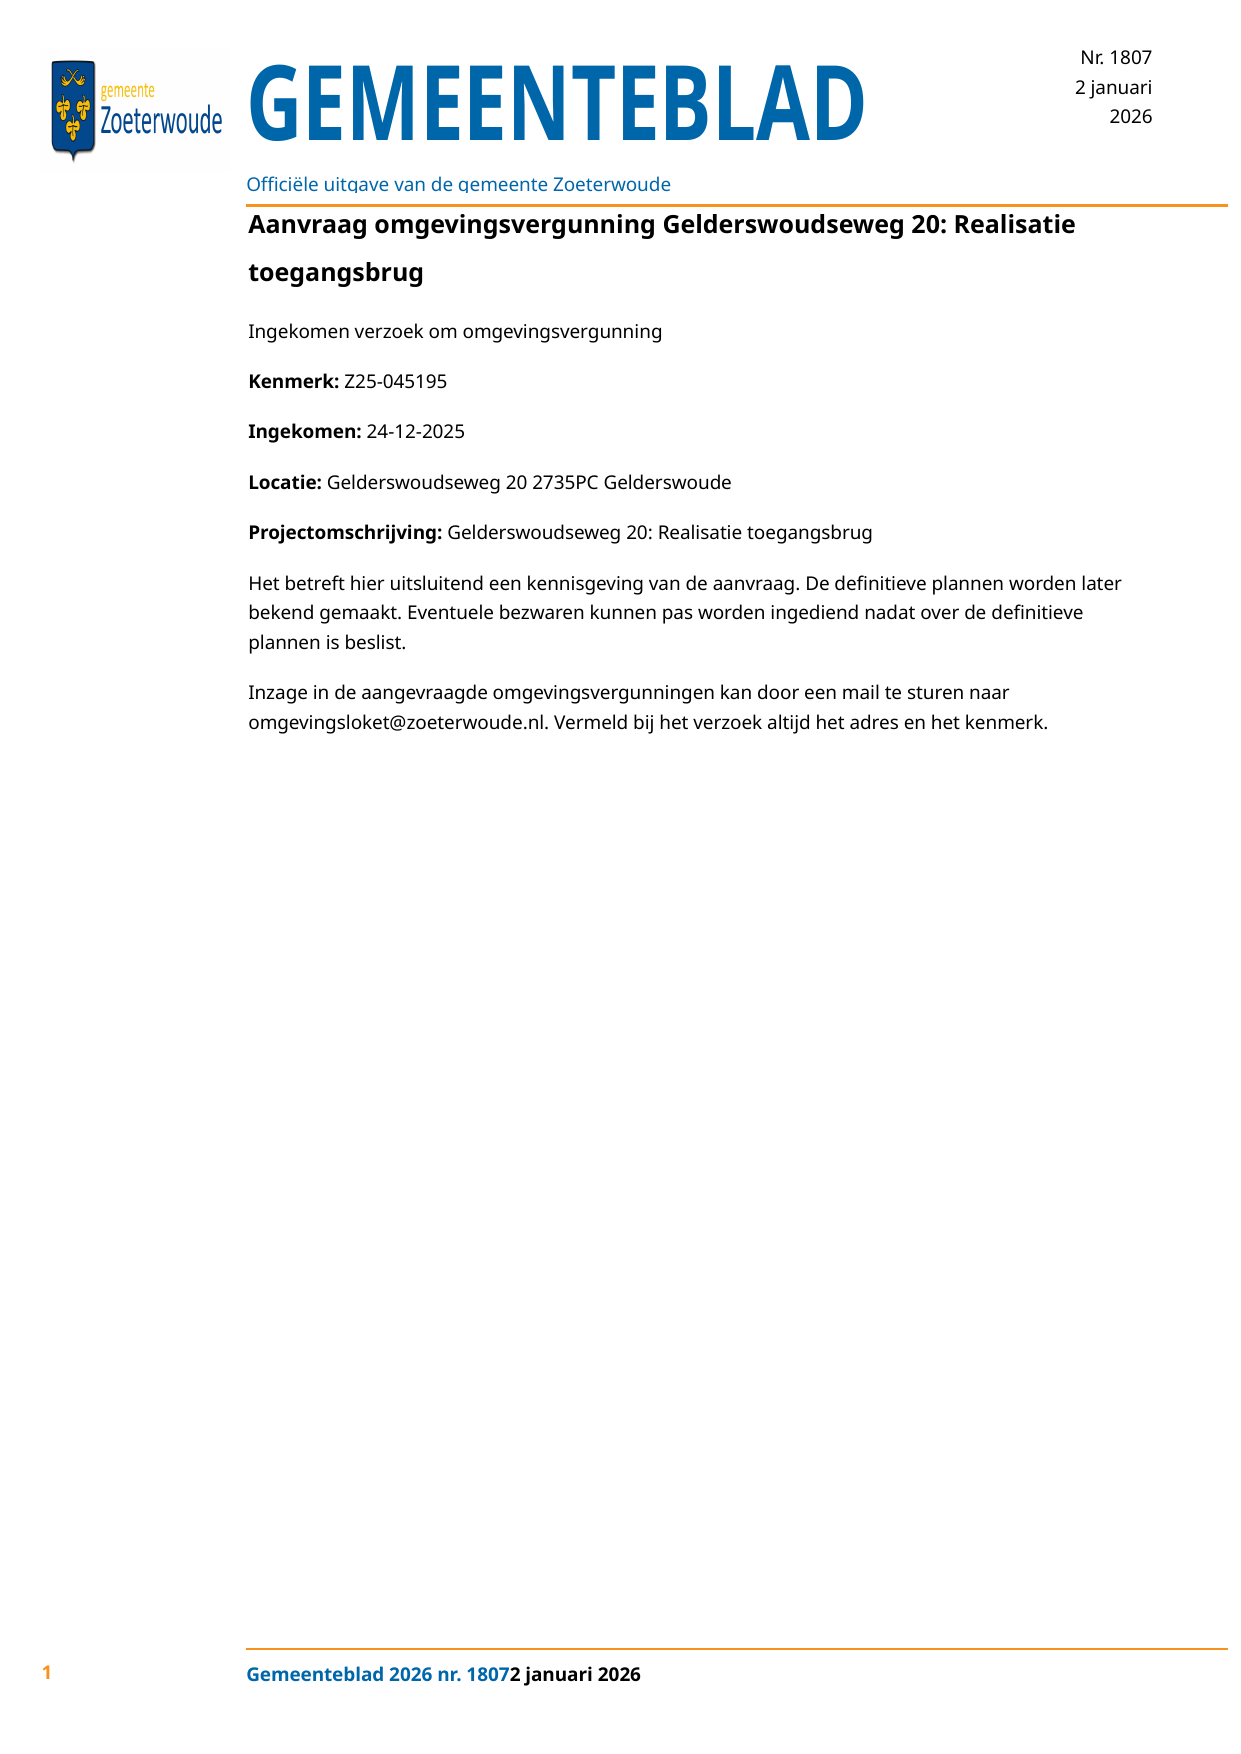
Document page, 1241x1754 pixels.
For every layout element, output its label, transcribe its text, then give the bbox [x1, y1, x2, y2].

text Het betreft hier uitsluitend een kennisgeving van de aanvraag. De definitieve plannen worden later bekend gemaakt. Eventuele bezwaren kunnen pas worden ingediend nadat over de definitieve plannen is beslist. [248, 570, 1152, 655]
text Inzage in de aangevraagde omgevingsvergunningen kan door een mail te sturen naar omgevingsloket@zoeterwoude.nl. Vermeld bij het verzoek altijd het adres en het kenmerk. [248, 679, 1152, 735]
text Kenmerk: Z25-045195 [248, 368, 1152, 394]
text Aanvraag omgevingsvergunning Gelderswoudseweg 20: Realisatie toegangsbrug [248, 207, 1152, 288]
text Ingekomen verzoek om omgevingsvergunning [248, 318, 1152, 344]
text Projectomschrijving: Gelderswoudseweg 20: Realisatie toegangsbrug [248, 519, 1152, 545]
picture [41, 47, 231, 172]
text Ingekomen: 24-12-2025 [248, 419, 1152, 444]
text Locatie: Gelderswoudseweg 20 2735PC Gelderswoude [248, 469, 1152, 495]
